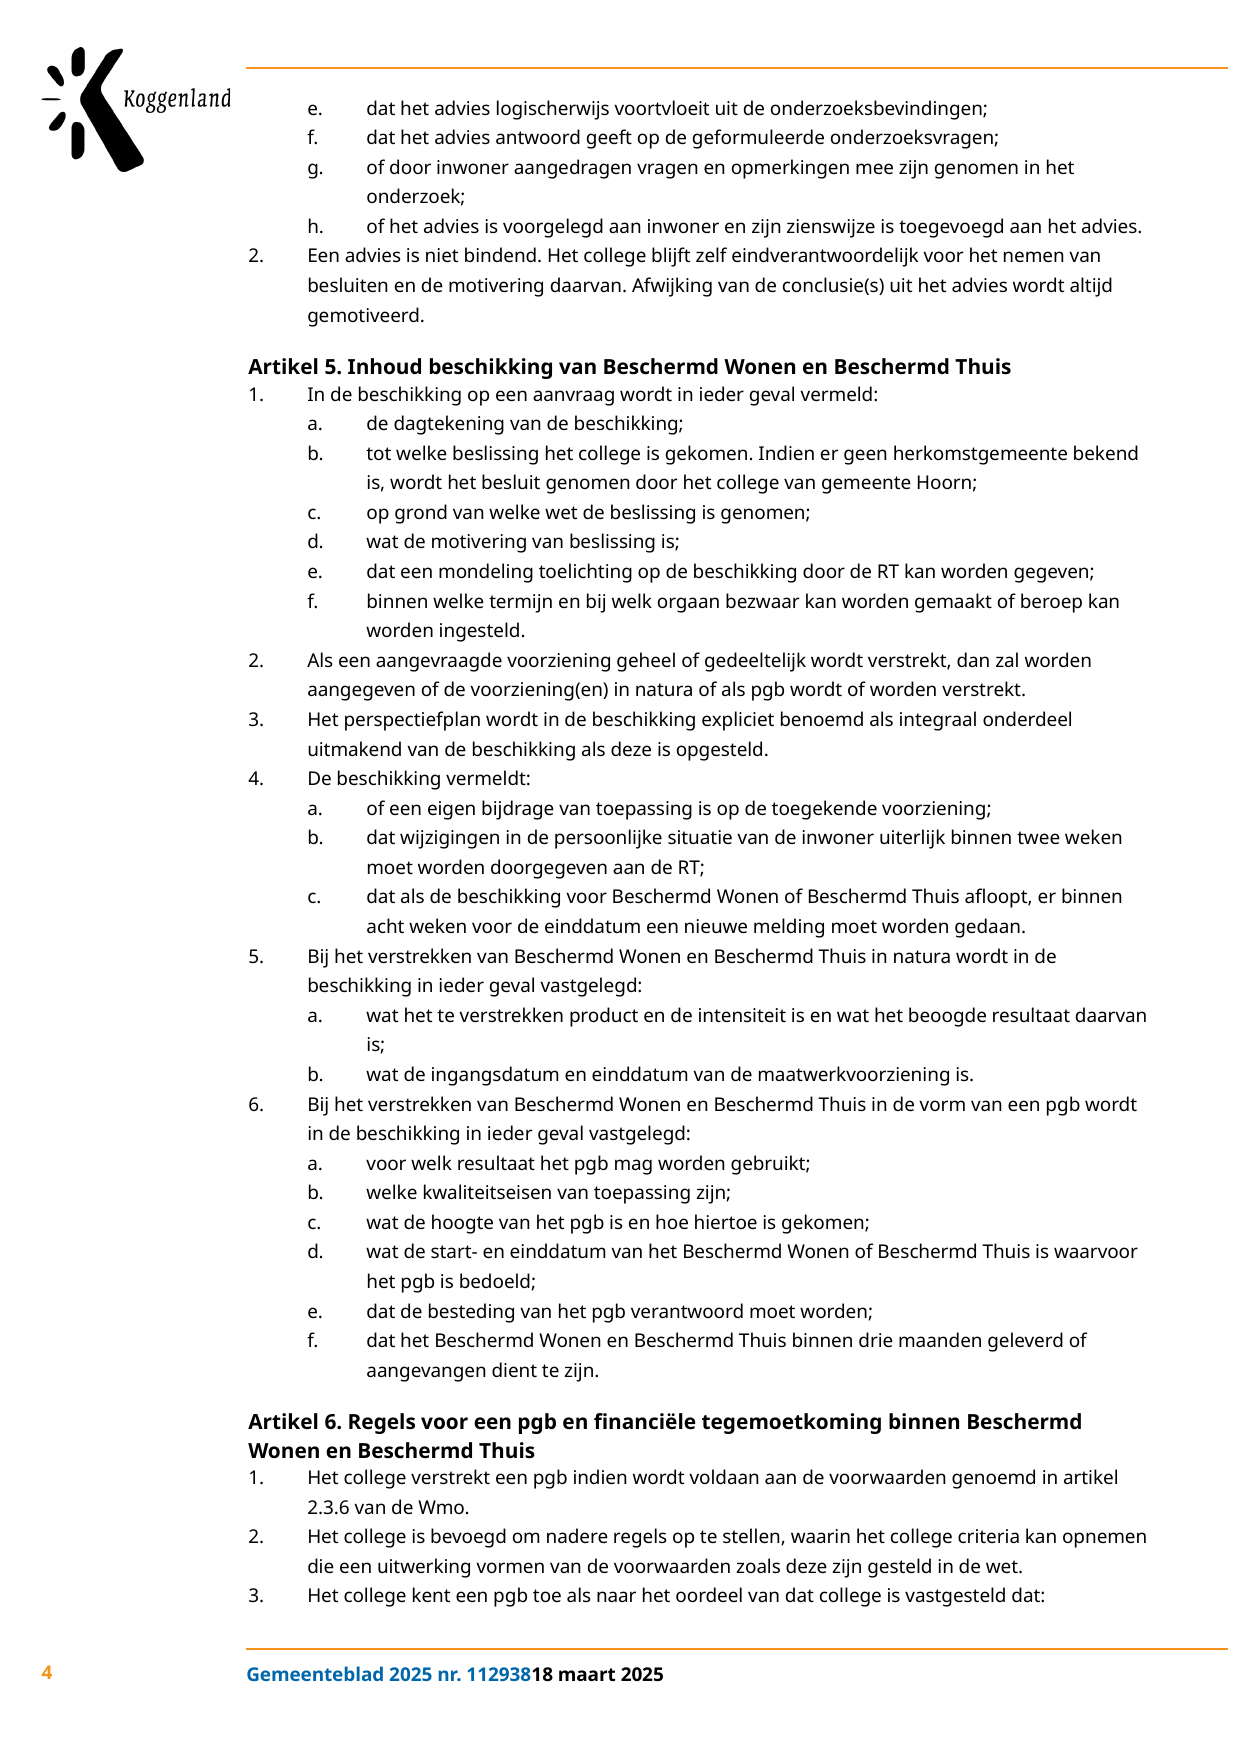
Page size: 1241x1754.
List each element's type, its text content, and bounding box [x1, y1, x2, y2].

list Bij het verstrekken van Beschermd Wonen en Beschermd Thuis in de vorm van een pgb wordt in de beschikking in ieder geval vastgelegd: [248, 1091, 1152, 1146]
list of het advies is voorgelegd aan inwoner en zijn zienswijze is toegevoegd aan het advies. [307, 213, 1152, 239]
list op grond van welke wet de beslissing is genomen; [307, 499, 1152, 525]
list of door inwoner aangedragen vragen en opmerkingen mee zijn genomen in het onderzoek; [307, 154, 1152, 209]
list In de beschikking op een aanvraag wordt in ieder geval vermeld: [248, 381, 1152, 406]
list of een eigen bijdrage van toepassing is op de toegekende voorziening; [307, 795, 1152, 821]
list dat het advies logischerwijs voortvloeit uit de onderzoeksbevindingen; [307, 95, 1152, 121]
list tot welke beslissing het college is gekomen. Indien er geen herkomstgemeente bekend is, wordt het besluit genomen door het college van gemeente Hoorn; [307, 440, 1152, 495]
list wat de hoogte van het pgb is en hoe hiertoe is gekomen; [307, 1209, 1152, 1235]
list wat het te verstrekken product en de intensiteit is en wat het beoogde resultaat daarvan is; [307, 1002, 1152, 1057]
list voor welk resultaat het pgb mag worden gebruikt; [307, 1150, 1152, 1176]
list Het college kent een pgb toe als naar het oordeel van dat college is vastgesteld dat: [248, 1583, 1152, 1608]
list Het college is bevoegd om nadere regels op te stellen, waarin het college criteria kan opnemen die een uitwerking vormen van de voorwaarden zoals deze zijn gesteld in de wet. [248, 1523, 1152, 1579]
list wat de ingangsdatum en einddatum van de maatwerkvoorziening is. [307, 1061, 1152, 1087]
list dat de besteding van het pgb verantwoord moet worden; [307, 1298, 1152, 1323]
list Bij het verstrekken van Beschermd Wonen en Beschermd Thuis in natura wordt in de beschikking in ieder geval vastgelegd: [248, 943, 1152, 998]
list Een advies is niet bindend. Het college blijft zelf eindverantwoordelijk voor het nemen van besluiten en de motivering daarvan. Afwijking van de conclusie(s) uit het advies wordt altijd gemotiveerd. [248, 243, 1152, 328]
list dat wijzigingen in de persoonlijke situatie van de inwoner uiterlijk binnen twee weken moet worden doorgegeven aan de RT; [307, 824, 1152, 880]
list Als een aangevraagde voorziening geheel of gedeeltelijk wordt verstrekt, dan zal worden aangegeven of de voorziening(en) in natura of als pgb wordt of worden verstrekt. [248, 647, 1152, 702]
list dat het advies antwoord geeft op de geformuleerde onderzoeksvragen; [307, 124, 1152, 150]
list de dagtekening van de beschikking; [307, 410, 1152, 436]
list Het college verstrekt een pgb indien wordt voldaan aan de voorwaarden genoemd in artikel 2.3.6 van de Wmo. [248, 1464, 1152, 1519]
list dat als de beschikking voor Beschermd Wonen of Beschermd Thuis afloopt, er binnen acht weken voor de einddatum een nieuwe melding moet worden gedaan. [307, 884, 1152, 939]
text Artikel 5. Inhoud beschikking van Beschermd Wonen en Beschermd Thuis [248, 352, 1152, 381]
picture [41, 47, 231, 172]
list binnen welke termijn en bij welk orgaan bezwaar kan worden gemaakt of beroep kan worden ingesteld. [307, 588, 1152, 643]
list wat de motivering van beslissing is; [307, 529, 1152, 554]
list dat een mondeling toelichting op de beschikking door de RT kan worden gegeven; [307, 558, 1152, 584]
list Het perspectiefplan wordt in de beschikking expliciet benoemd als integraal onderdeel uitmakend van de beschikking als deze is opgesteld. [248, 706, 1152, 761]
list welke kwaliteitseisen van toepassing zijn; [307, 1179, 1152, 1205]
text Artikel 6. Regels voor een pgb en financiële tegemoetkoming binnen Beschermd Wonen en Beschermd Thuis [248, 1407, 1152, 1464]
list wat de start- en einddatum van het Beschermd Wonen of Beschermd Thuis is waarvoor het pgb is bedoeld; [307, 1239, 1152, 1294]
list dat het Beschermd Wonen en Beschermd Thuis binnen drie maanden geleverd of aangevangen dient te zijn. [307, 1327, 1152, 1383]
list De beschikking vermeldt: [248, 765, 1152, 791]
